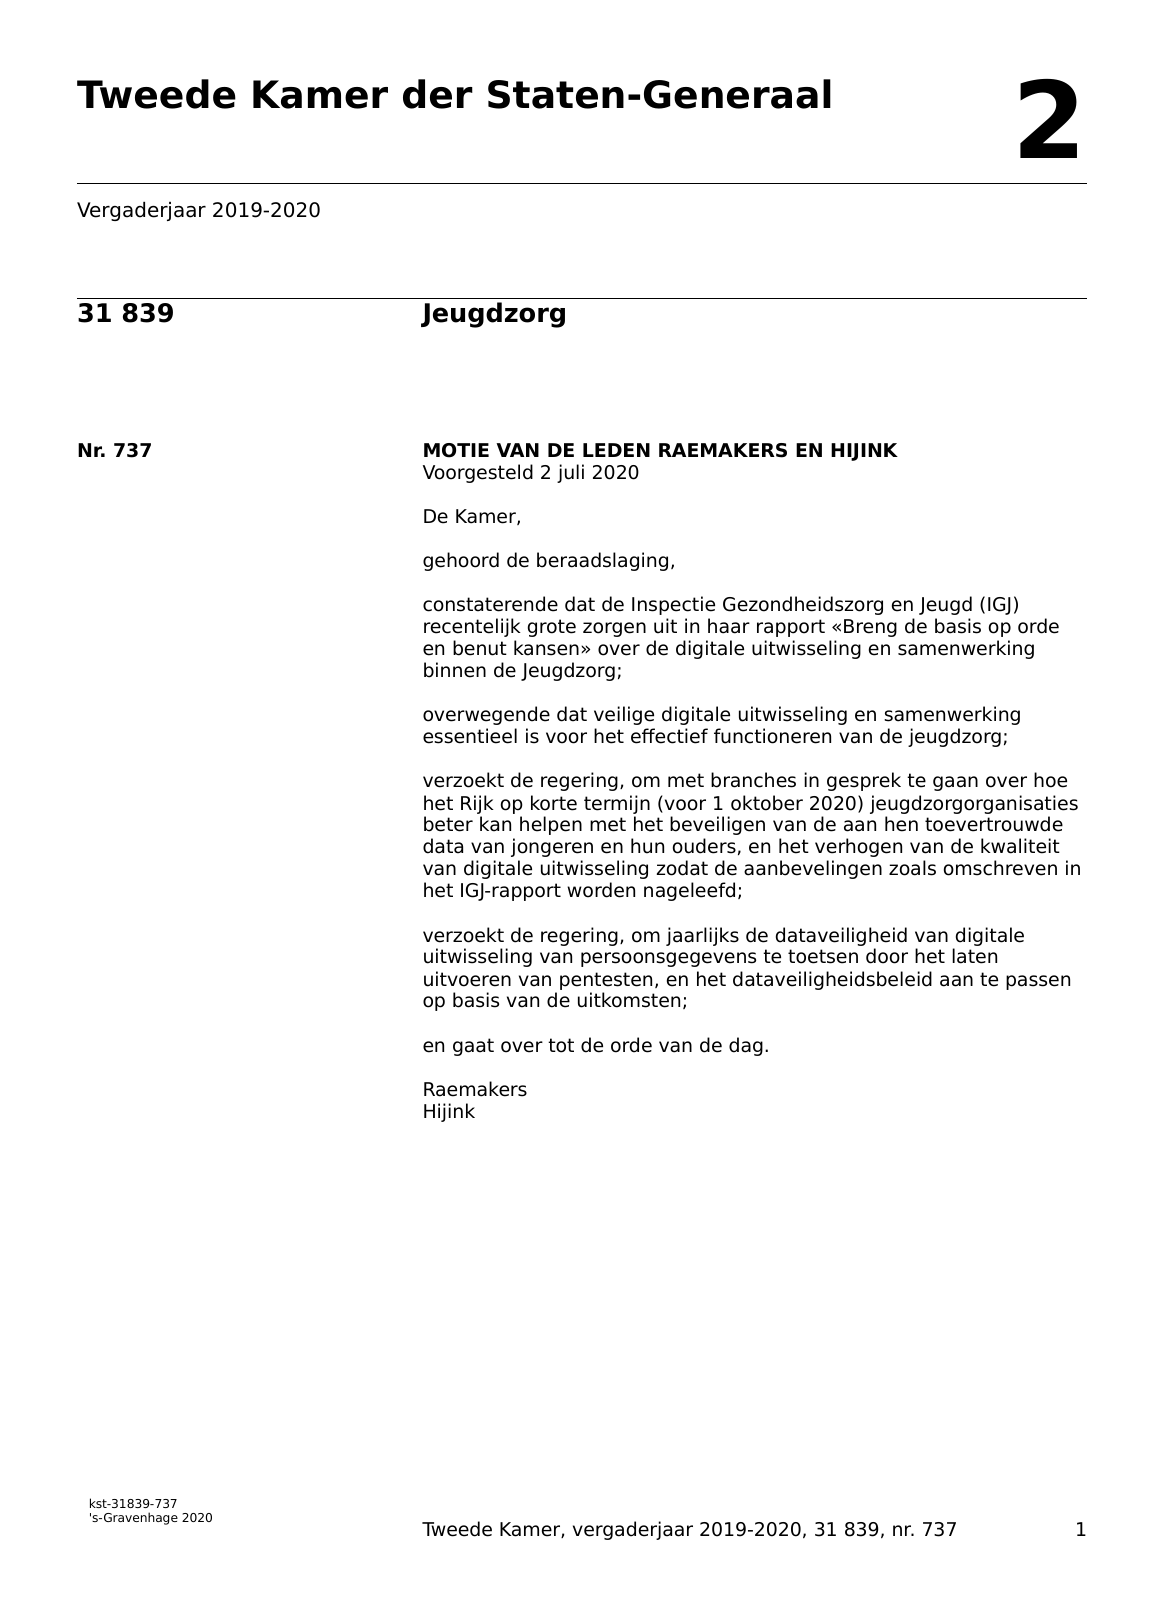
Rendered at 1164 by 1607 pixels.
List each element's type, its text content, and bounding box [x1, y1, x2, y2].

text verzoekt de regering, om met branches in gesprek te gaan over hoe het Rijk op korte termijn (voor 1 oktober 2020) jeugdzorgorganisaties beter kan helpen met het beveiligen van de aan hen toevertrouwde data van jongeren en hun ouders, en het verhogen van de kwaliteit van digitale uitwisseling zodat de aanbevelingen zoals omschreven in het IGJ-rapport worden nageleefd; [422, 770, 1087, 902]
subtitle Nr. 737 MOTIE VAN DE LEDEN RAEMAKERS EN HIJINK [77, 440, 1087, 462]
text Hijink [422, 1101, 1087, 1123]
text overwegende dat veilige digitale uitwisseling en samenwerking essentieel is voor het effectief functioneren van de jeugdzorg; [422, 704, 1087, 748]
text verzoekt de regering, om jaarlijks de dataveiligheid van digitale uitwisseling van persoonsgegevens te toetsen door het laten uitvoeren van pentesten, en het dataveiligheidsbeleid aan te passen op basis van de uitkomsten; [422, 924, 1087, 1012]
text gehoord de beraadslaging, [422, 550, 1087, 572]
text De Kamer, [422, 506, 1087, 528]
table_header Tweede Kamer der Staten-Generaal [77, 59, 886, 183]
text Raemakers [422, 1079, 1087, 1101]
text kst-31839-737 [88, 1497, 323, 1511]
table_cell Vergaderjaar 2019-2020 [77, 184, 1087, 298]
text 's-Gravenhage 2020 [88, 1511, 323, 1525]
text constaterende dat de Inspectie Gezondheidszorg en Jeugd (IGJ) recentelijk grote zorgen uit in haar rapport «Breng de basis op orde en benut kansen» over de digitale uitwisseling en samenwerking binnen de Jeugdzorg; [422, 594, 1087, 682]
text en gaat over tot de orde van de dag. [422, 1034, 1087, 1057]
text Voorgesteld 2 juli 2020 [422, 462, 1087, 484]
subtitle 31 839 Jeugdzorg [77, 299, 1087, 329]
table_header 2 [886, 59, 1087, 183]
